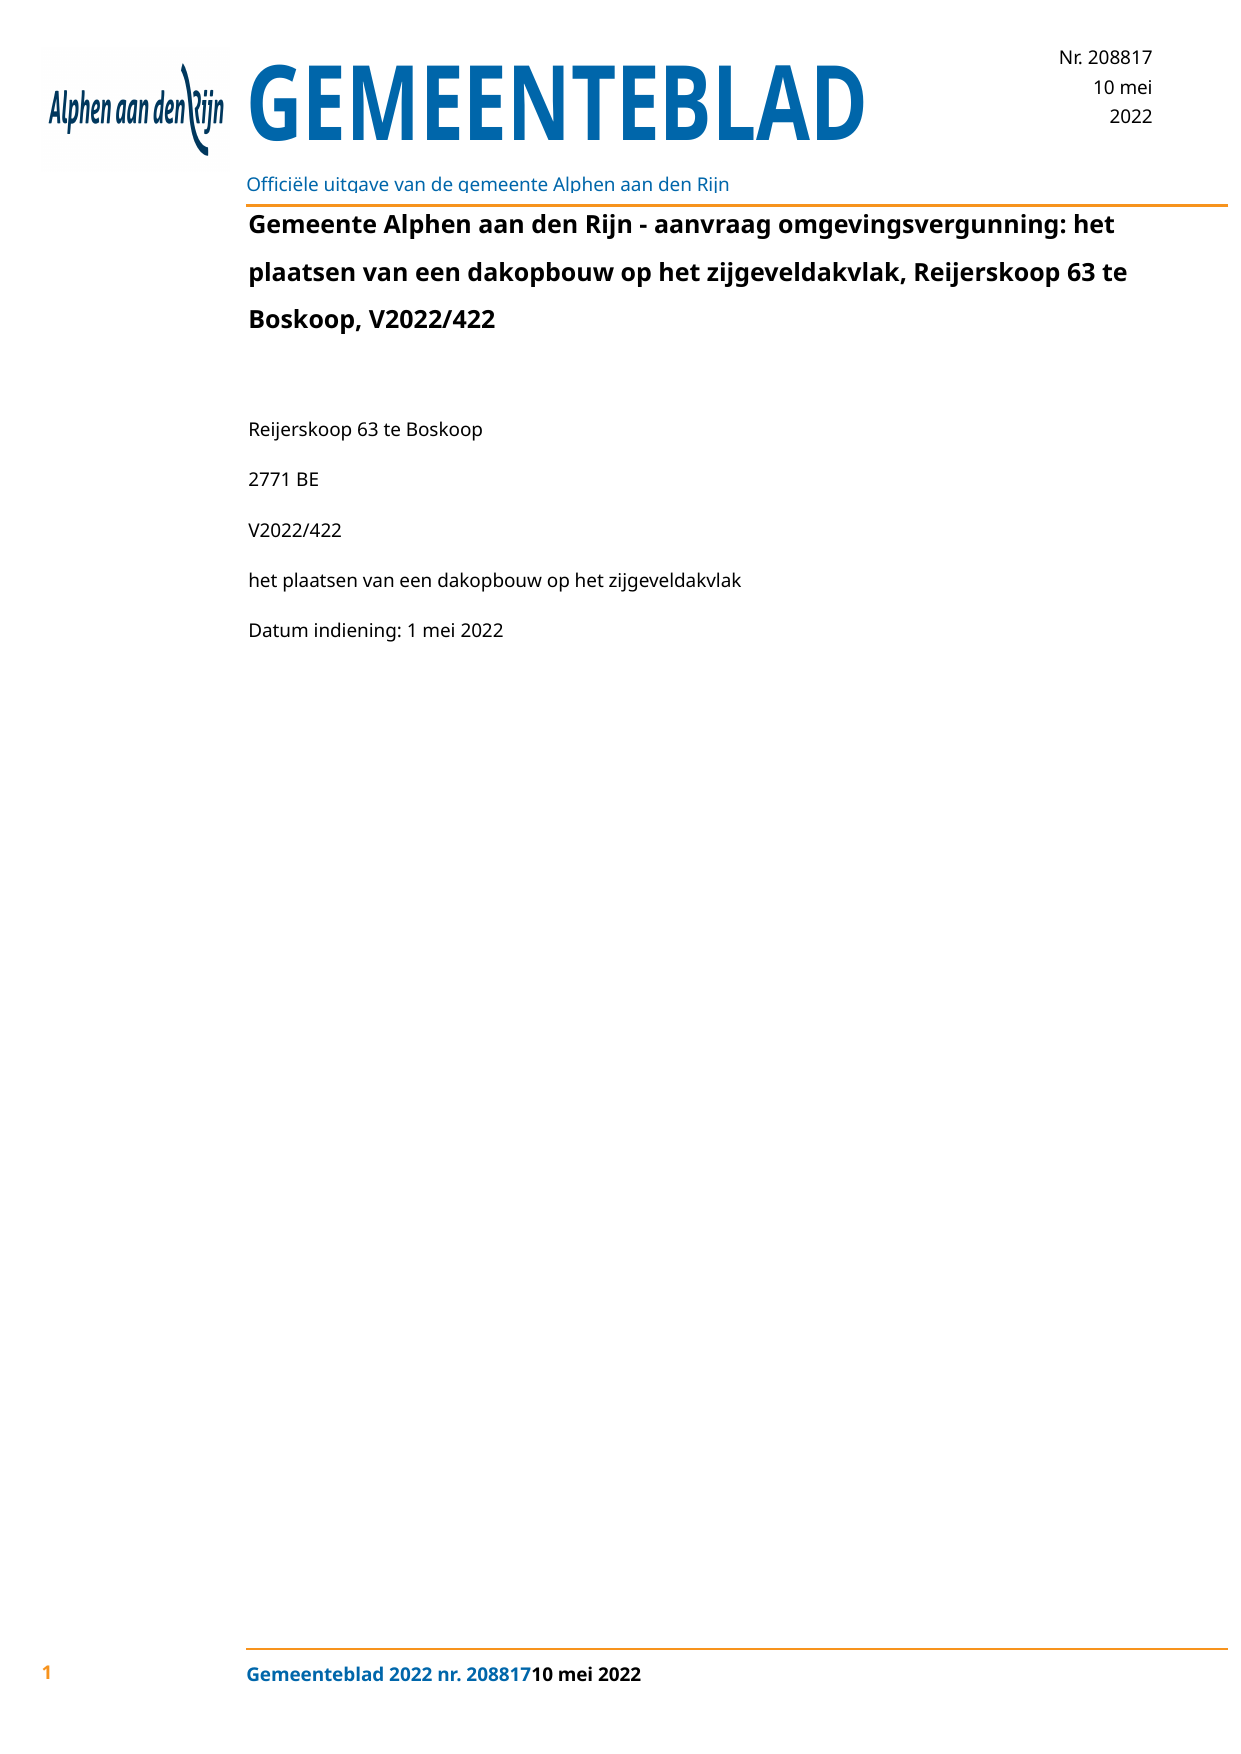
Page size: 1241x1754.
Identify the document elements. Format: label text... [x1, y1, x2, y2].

text 2771 BE [248, 466, 1152, 492]
text het plaatsen van een dakopbouw op het zijgeveldakvlak [248, 567, 1152, 593]
text Datum indiening: 1 mei 2022 [248, 618, 1152, 643]
text Gemeente Alphen aan den Rijn - aanvraag omgevingsvergunning: het plaatsen van een dakopbouw op het zijgeveldakvlak, Reijerskoop 63 te Boskoop, V2022/422 [248, 207, 1152, 336]
picture [41, 47, 231, 172]
text V2022/422 [248, 517, 1152, 542]
text Reijerskoop 63 te Boskoop [248, 416, 1152, 442]
